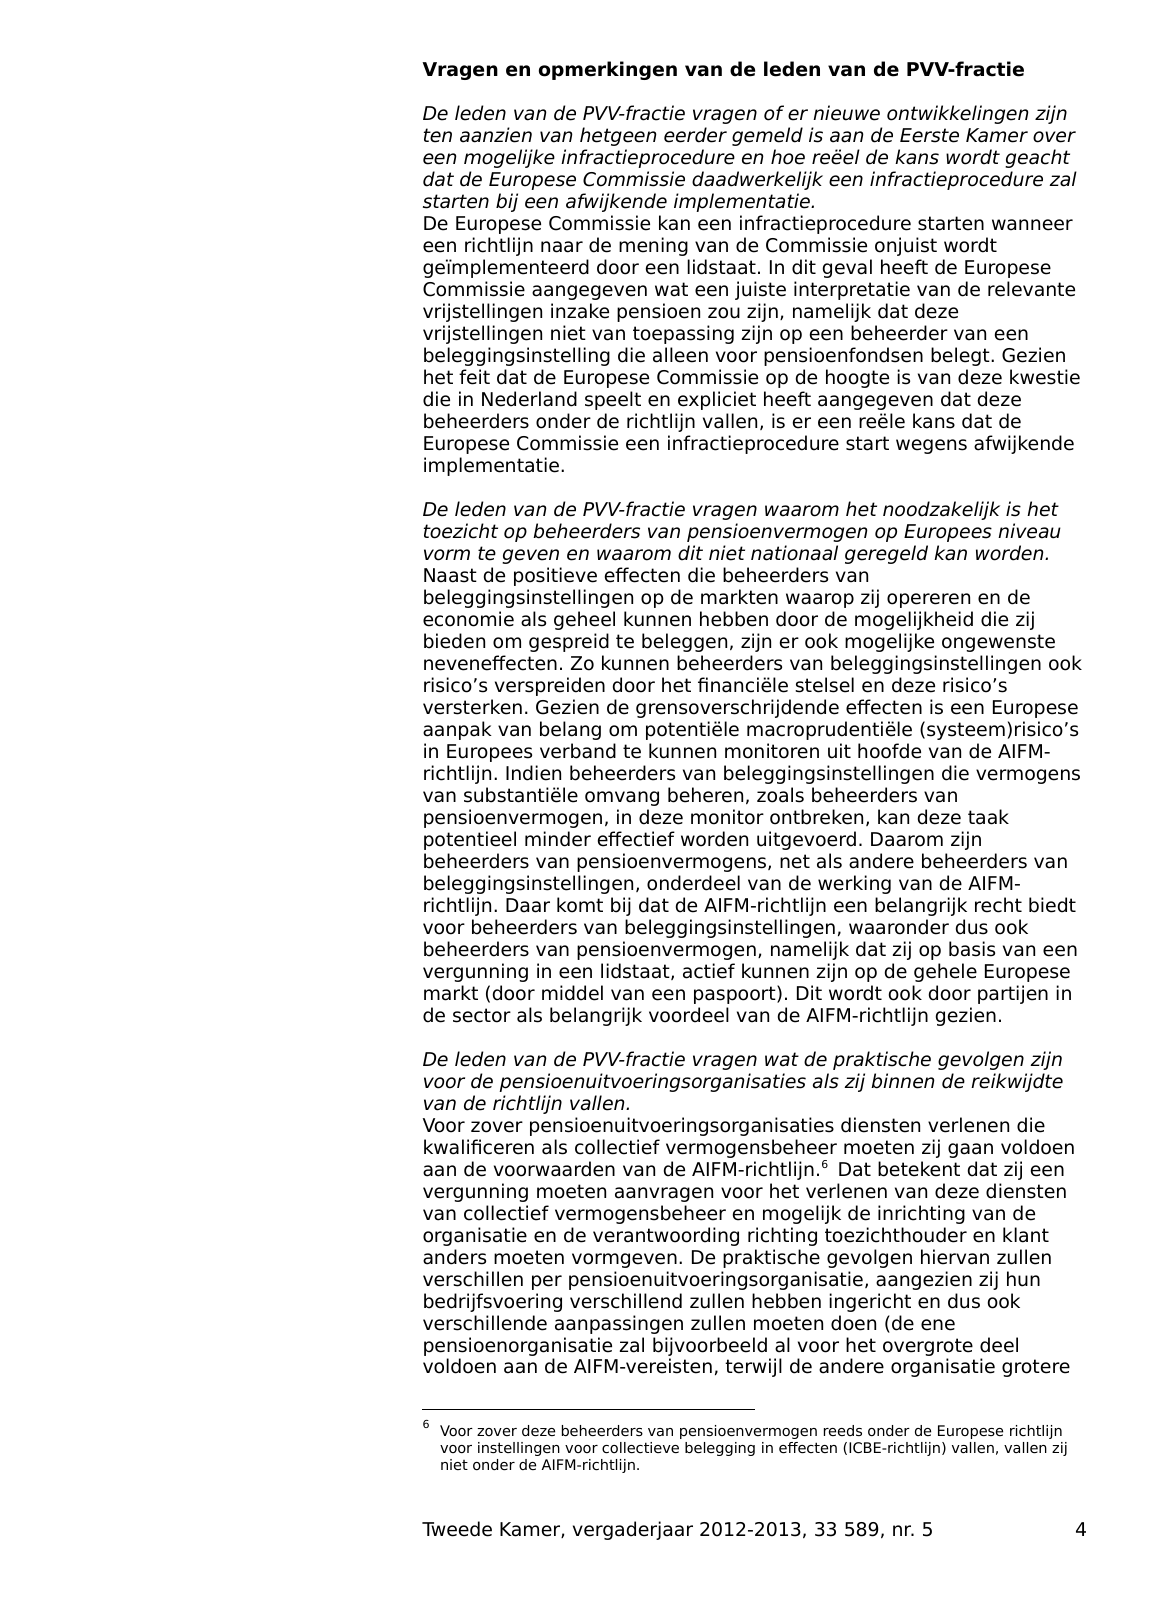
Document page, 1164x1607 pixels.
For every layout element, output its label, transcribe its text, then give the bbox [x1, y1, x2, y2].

text De leden van de PVV-fractie vragen of er nieuwe ontwikkelingen zijn ten aanzien van hetgeen eerder gemeld is aan de Eerste Kamer over een mogelijke infractieprocedure en hoe reëel de kans wordt geacht dat de Europese Commissie daadwerkelijk een infractieprocedure zal starten bij een afwijkende implementatie. [422, 103, 1087, 213]
text Naast de positieve effecten die beheerders van beleggingsinstellingen op de markten waarop zij opereren en de economie als geheel kunnen hebben door de mogelijkheid die zij bieden om gespreid te beleggen, zijn er ook mogelijke ongewenste neveneffecten. Zo kunnen beheerders van beleggingsinstellingen ook risico’s verspreiden door het financiële stelsel en deze risico’s versterken. Gezien de grensoverschrijdende effecten is een Europese aanpak van belang om potentiële macroprudentiële (systeem)risico’s in Europees verband te kunnen monitoren uit hoofde van de AIFM-richtlijn. Indien beheerders van beleggingsinstellingen die vermogens van substantiële omvang beheren, zoals beheerders van pensioenvermogen, in deze monitor ontbreken, kan deze taak potentieel minder effectief worden uitgevoerd. Daarom zijn beheerders van pensioenvermogens, net als andere beheerders van beleggingsinstellingen, onderdeel van de werking van de AIFM-richtlijn. Daar komt bij dat de AIFM-richtlijn een belangrijk recht biedt voor beheerders van beleggingsinstellingen, waaronder dus ook beheerders van pensioenvermogen, namelijk dat zij op basis van een vergunning in een lidstaat, actief kunnen zijn op de gehele Europese markt (door middel van een paspoort). Dit wordt ook door partijen in de sector als belangrijk voordeel van de AIFM-richtlijn gezien. [422, 565, 1087, 1027]
text De leden van de PVV-fractie vragen waarom het noodzakelijk is het toezicht op beheerders van pensioenvermogen op Europees niveau vorm te geven en waarom dit niet nationaal geregeld kan worden. [422, 499, 1087, 565]
subtitle Vragen en opmerkingen van de leden van de PVV-fractie [422, 59, 1087, 81]
text Voor zover deze beheerders van pensioenvermogen reeds onder de Europese richtlijn voor instellingen voor collectieve belegging in effecten (ICBE-richtlijn) vallen, vallen zij niet onder de AIFM-richtlijn. [422, 1418, 1087, 1474]
text De leden van de PVV-fractie vragen wat de praktische gevolgen zijn voor de pensioenuitvoeringsorganisaties als zij binnen de reikwijdte van de richtlijn vallen. [422, 1049, 1087, 1115]
text De Europese Commissie kan een infractieprocedure starten wanneer een richtlijn naar de mening van de Commissie onjuist wordt geïmplementeerd door een lidstaat. In dit geval heeft de Europese Commissie aangegeven wat een juiste interpretatie van de relevante vrijstellingen inzake pensioen zou zijn, namelijk dat deze vrijstellingen niet van toepassing zijn op een beheerder van een beleggingsinstelling die alleen voor pensioenfondsen belegt. Gezien het feit dat de Europese Commissie op de hoogte is van deze kwestie die in Nederland speelt en expliciet heeft aangegeven dat deze beheerders onder de richtlijn vallen, is er een reële kans dat de Europese Commissie een infractieprocedure start wegens afwijkende implementatie. [422, 213, 1087, 477]
text Voor zover pensioenuitvoeringsorganisaties diensten verlenen die kwalificeren als collectief vermogensbeheer moeten zij gaan voldoen aan de voorwaarden van de AIFM-richtlijn. Dat betekent dat zij een vergunning moeten aanvragen voor het verlenen van deze diensten van collectief vermogensbeheer en mogelijk de inrichting van de organisatie en de verantwoording richting toezichthouder en klant anders moeten vormgeven. De praktische gevolgen hiervan zullen verschillen per pensioenuitvoeringsorganisatie, aangezien zij hun bedrijfsvoering verschillend zullen hebben ingericht en dus ook verschillende aanpassingen zullen moeten doen (de ene pensioenorganisatie zal bijvoorbeeld al voor het overgrote deel voldoen aan de AIFM-vereisten, terwijl de andere organisatie grotere [422, 1115, 1087, 1378]
